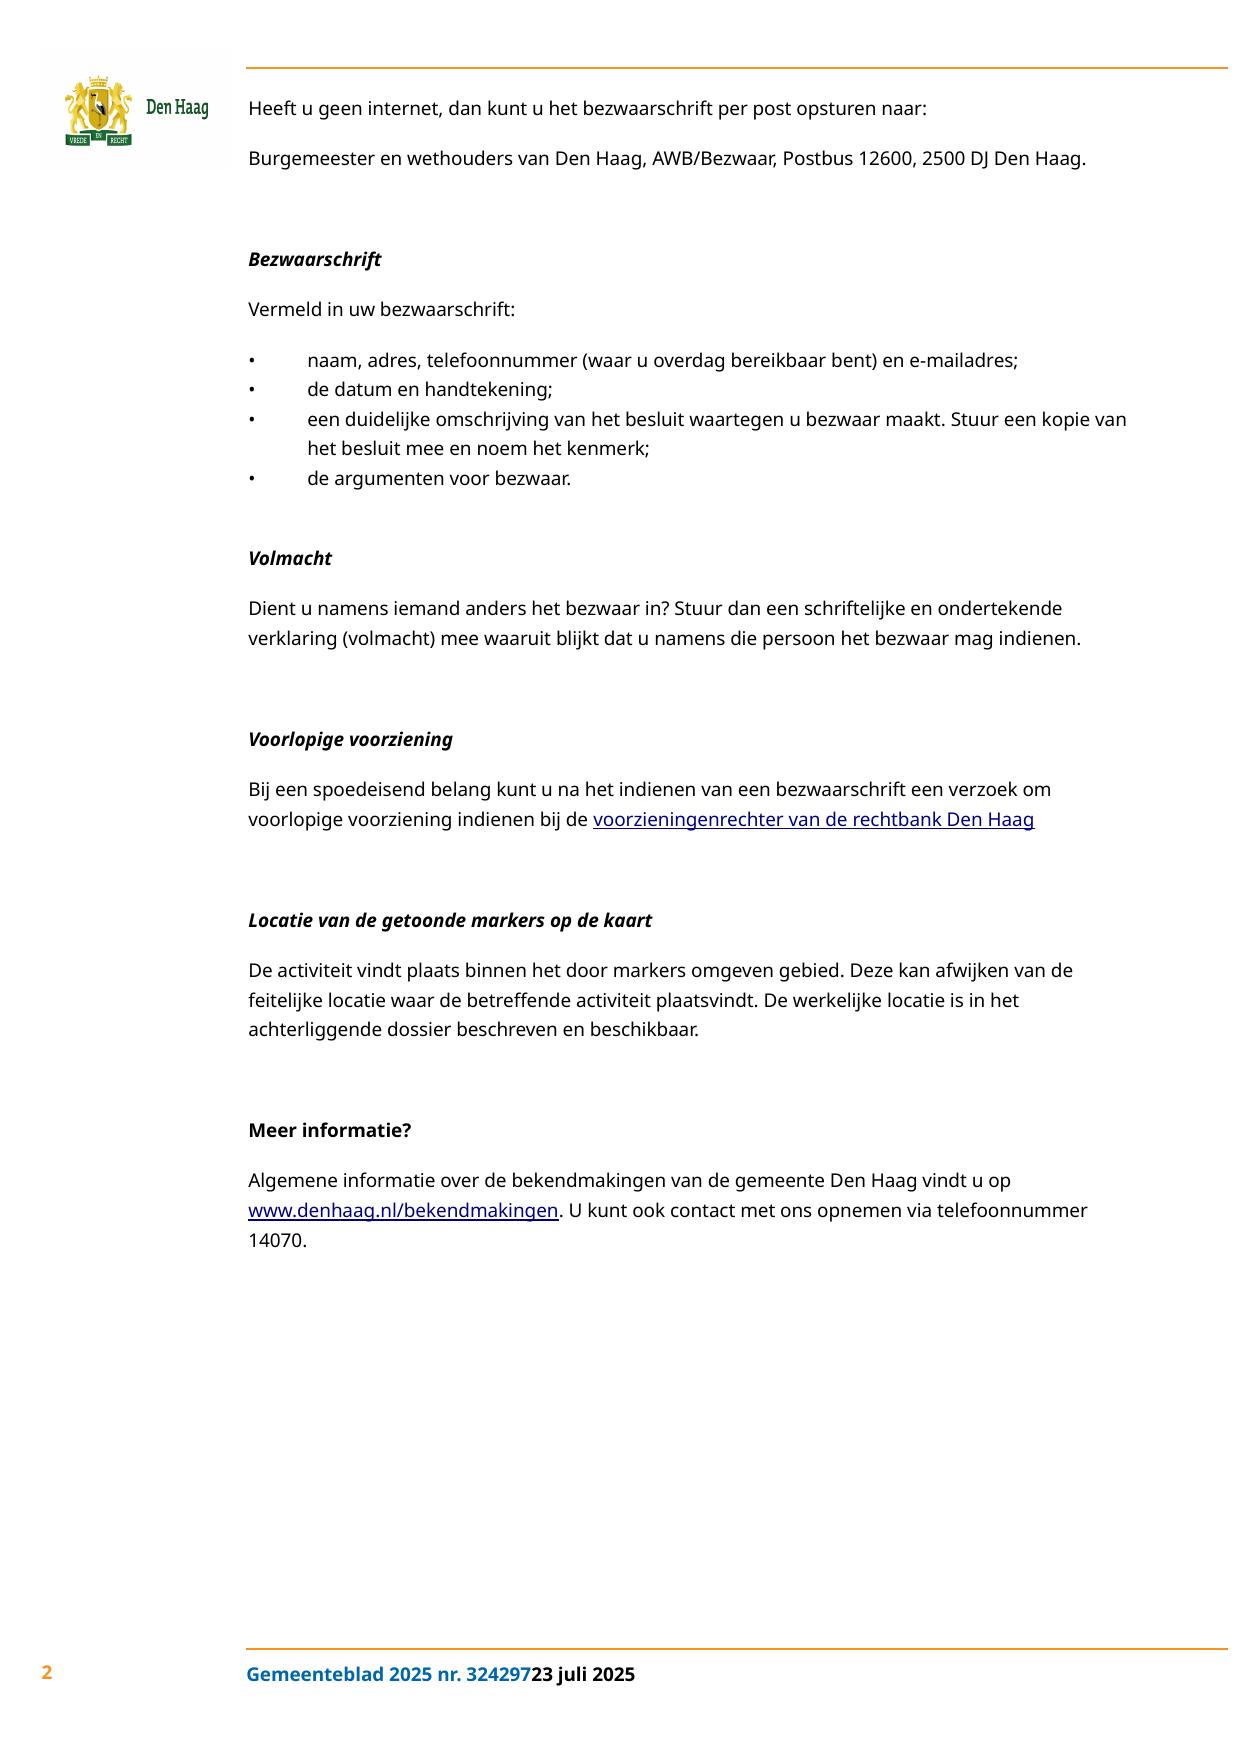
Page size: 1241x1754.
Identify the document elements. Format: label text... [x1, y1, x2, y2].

list naam, adres, telefoonnummer (waar u overdag bereikbaar bent) en e-mailadres; [248, 347, 1152, 373]
list de datum en handtekening; [248, 376, 1152, 402]
text Algemene informatie over de bekendmakingen van de gemeente Den Haag vindt u op www.denhaag.nl/bekendmakingen. U kunt ook contact met ons opnemen via telefoonnummer 14070. [248, 1168, 1152, 1253]
text Voorlopige voorziening [248, 726, 1152, 752]
text Locatie van de getoonde markers op de kaart [248, 907, 1152, 933]
text Burgemeester en wethouders van Den Haag, AWB/Bezwaar, Postbus 12600, 2500 DJ Den Haag. [248, 145, 1152, 171]
text Dient u namens iemand anders het bezwaar in? Stuur dan een schriftelijke en ondertekende verklaring (volmacht) mee waaruit blijkt dat u namens die persoon het bezwaar mag indienen. [248, 596, 1152, 651]
text Heeft u geen internet, dan kunt u het bezwaarschrift per post opsturen naar: [248, 95, 1152, 121]
text Volmacht [248, 545, 1152, 571]
picture [41, 47, 231, 172]
list de argumenten voor bezwaar. [248, 465, 1152, 491]
text Bij een spoedeisend belang kunt u na het indienen van een bezwaarschrift een verzoek om voorlopige voorziening indienen bij de voorzieningenrechter van de rechtbank Den Haag [248, 776, 1152, 832]
text De activiteit vindt plaats binnen het door markers omgeven gebied. Deze kan afwijken van de feitelijke locatie waar de betreffende activiteit plaatsvindt. De werkelijke locatie is in het achterliggende dossier beschreven en beschikbaar. [248, 957, 1152, 1042]
text Bezwaarschrift [248, 246, 1152, 272]
text Vermeld in uw bezwaarschrift: [248, 296, 1152, 322]
text Meer informatie? [248, 1117, 1152, 1143]
list een duidelijke omschrijving van het besluit waartegen u bezwaar maakt. Stuur een kopie van het besluit mee en noem het kenmerk; [248, 406, 1152, 461]
